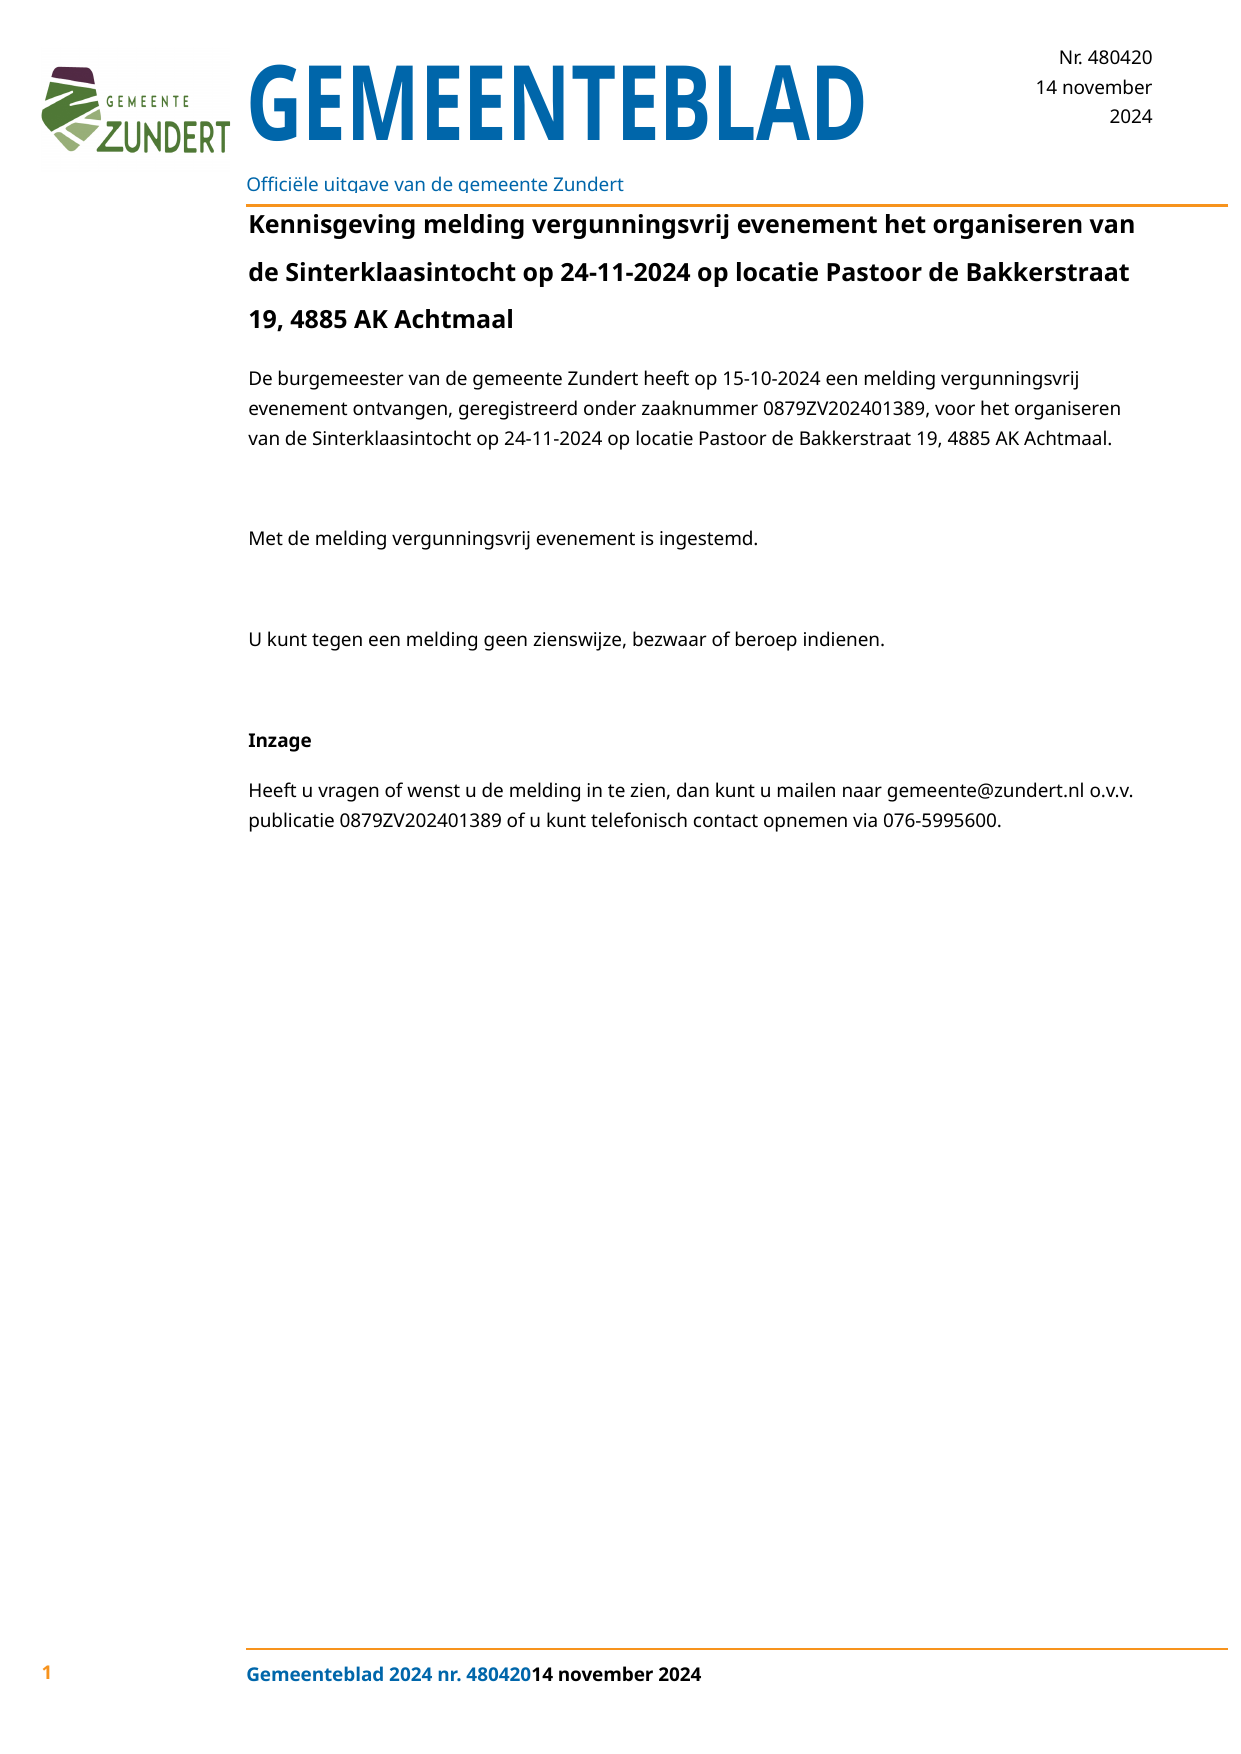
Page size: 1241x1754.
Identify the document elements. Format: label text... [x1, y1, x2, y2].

text Kennisgeving melding vergunningsvrij evenement het organiseren van de Sinterklaasintocht op 24-11-2024 op locatie Pastoor de Bakkerstraat 19, 4885 AK Achtmaal [248, 207, 1152, 336]
text U kunt tegen een melding geen zienswijze, bezwaar of beroep indienen. [248, 626, 1152, 652]
text Heeft u vragen of wenst u de melding in te zien, dan kunt u mailen naar gemeente@zundert.nl o.v.v. publicatie 0879ZV202401389 of u kunt telefonisch contact opnemen via 076-5995600. [248, 778, 1152, 833]
text De burgemeester van de gemeente Zundert heeft op 15-10-2024 een melding vergunningsvrij evenement ontvangen, geregistreerd onder zaaknummer 0879ZV202401389, voor het organiseren van de Sinterklaasintocht op 24-11-2024 op locatie Pastoor de Bakkerstraat 19, 4885 AK Achtmaal. [248, 366, 1152, 450]
picture [41, 47, 231, 172]
text Inzage [248, 727, 1152, 753]
text Met de melding vergunningsvrij evenement is ingestemd. [248, 526, 1152, 551]
